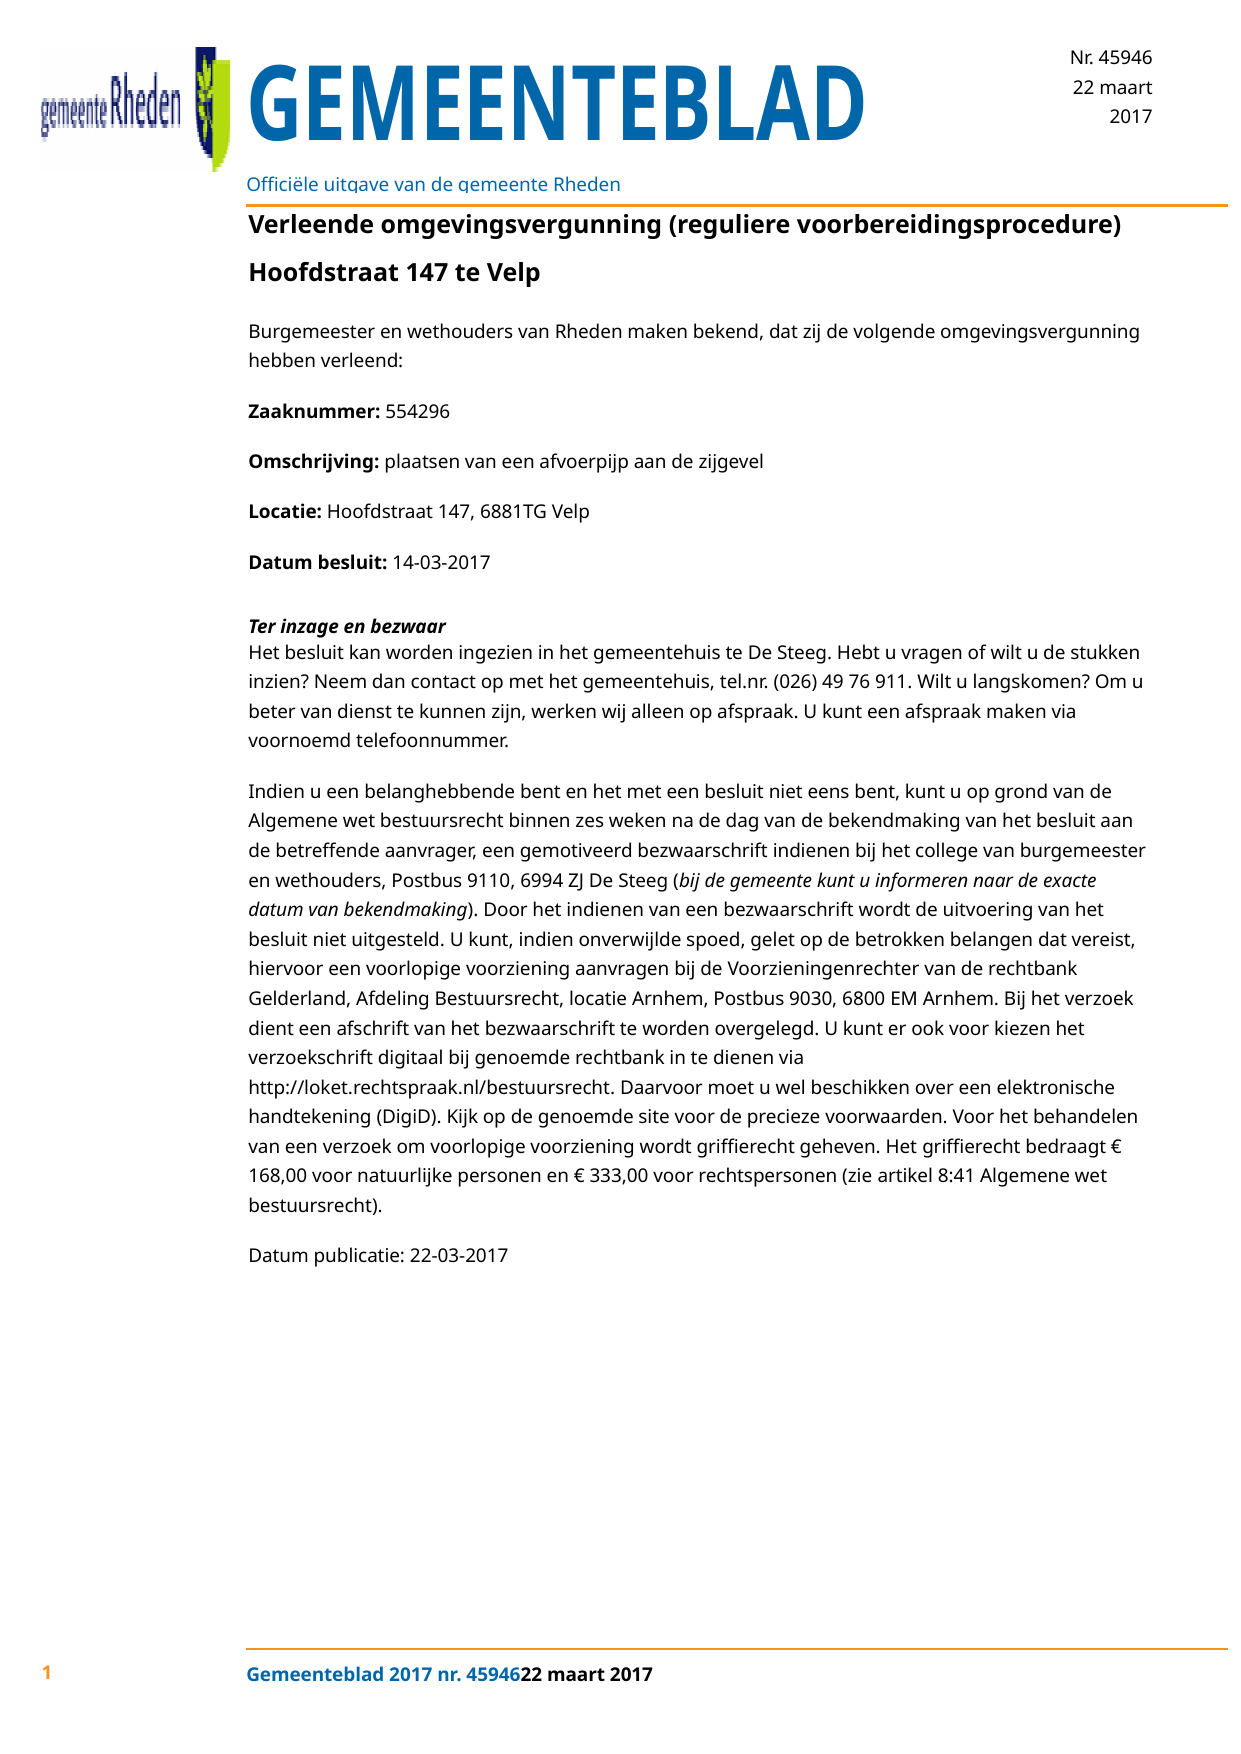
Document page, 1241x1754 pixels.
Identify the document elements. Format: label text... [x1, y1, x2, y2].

text Indien u een belanghebbende bent en het met een besluit niet eens bent, kunt u op grond van de Algemene wet bestuursrecht binnen zes weken na de dag van de bekendmaking van het besluit aan de betreffende aanvrager, een gemotiveerd bezwaarschrift indienen bij het college van burgemeester en wethouders, Postbus 9110, 6994 ZJ De Steeg (bij de gemeente kunt u informeren naar de exacte datum van bekendmaking). Door het indienen van een bezwaarschrift wordt de uitvoering van het besluit niet uitgesteld. U kunt, indien onverwijlde spoed, gelet op de betrokken belangen dat vereist, hiervoor een voorlopige voorziening aanvragen bij de Voorzieningenrechter van de rechtbank Gelderland, Afdeling Bestuursrecht, locatie Arnhem, Postbus 9030, 6800 EM Arnhem. Bij het verzoek dient een afschrift van het bezwaarschrift te worden overgelegd. U kunt er ook voor kiezen het verzoekschrift digitaal bij genoemde rechtbank in te dienen via http://loket.rechtspraak.nl/bestuursrecht. Daarvoor moet u wel beschikken over een elektronische handtekening (DigiD). Kijk op de genoemde site voor de precieze voorwaarden. Voor het behandelen van een verzoek om voorlopige voorziening wordt griffierecht geheven. Het griffierecht bedraagt € 168,00 voor natuurlijke personen en € 333,00 voor rechtspersonen (zie artikel 8:41 Algemene wet bestuursrecht). [248, 778, 1152, 1218]
text Het besluit kan worden ingezien in het gemeentehuis te De Steeg. Hebt u vragen of wilt u de stukken inzien? Neem dan contact op met het gemeentehuis, tel.nr. (026) 49 76 911. Wilt u langskomen? Om u beter van dienst te kunnen zijn, werken wij alleen op afspraak. U kunt een afspraak maken via voornoemd telefoonnummer. [248, 639, 1152, 753]
text Verleende omgevingsvergunning (reguliere voorbereidingsprocedure) Hoofdstraat 147 te Velp [248, 207, 1152, 288]
text Datum publicatie: 22-03-2017 [248, 1243, 1152, 1268]
text Burgemeester en wethouders van Rheden maken bekend, dat zij de volgende omgevingsvergunning hebben verleend: [248, 318, 1152, 373]
text Zaaknummer: 554296 [248, 398, 1152, 424]
text Ter inzage en bezwaar [248, 613, 1152, 639]
picture [41, 47, 231, 172]
text Datum besluit: 14-03-2017 [248, 549, 1152, 575]
text Locatie: Hoofdstraat 147, 6881TG Velp [248, 499, 1152, 524]
text Omschrijving: plaatsen van een afvoerpijp aan de zijgevel [248, 448, 1152, 474]
